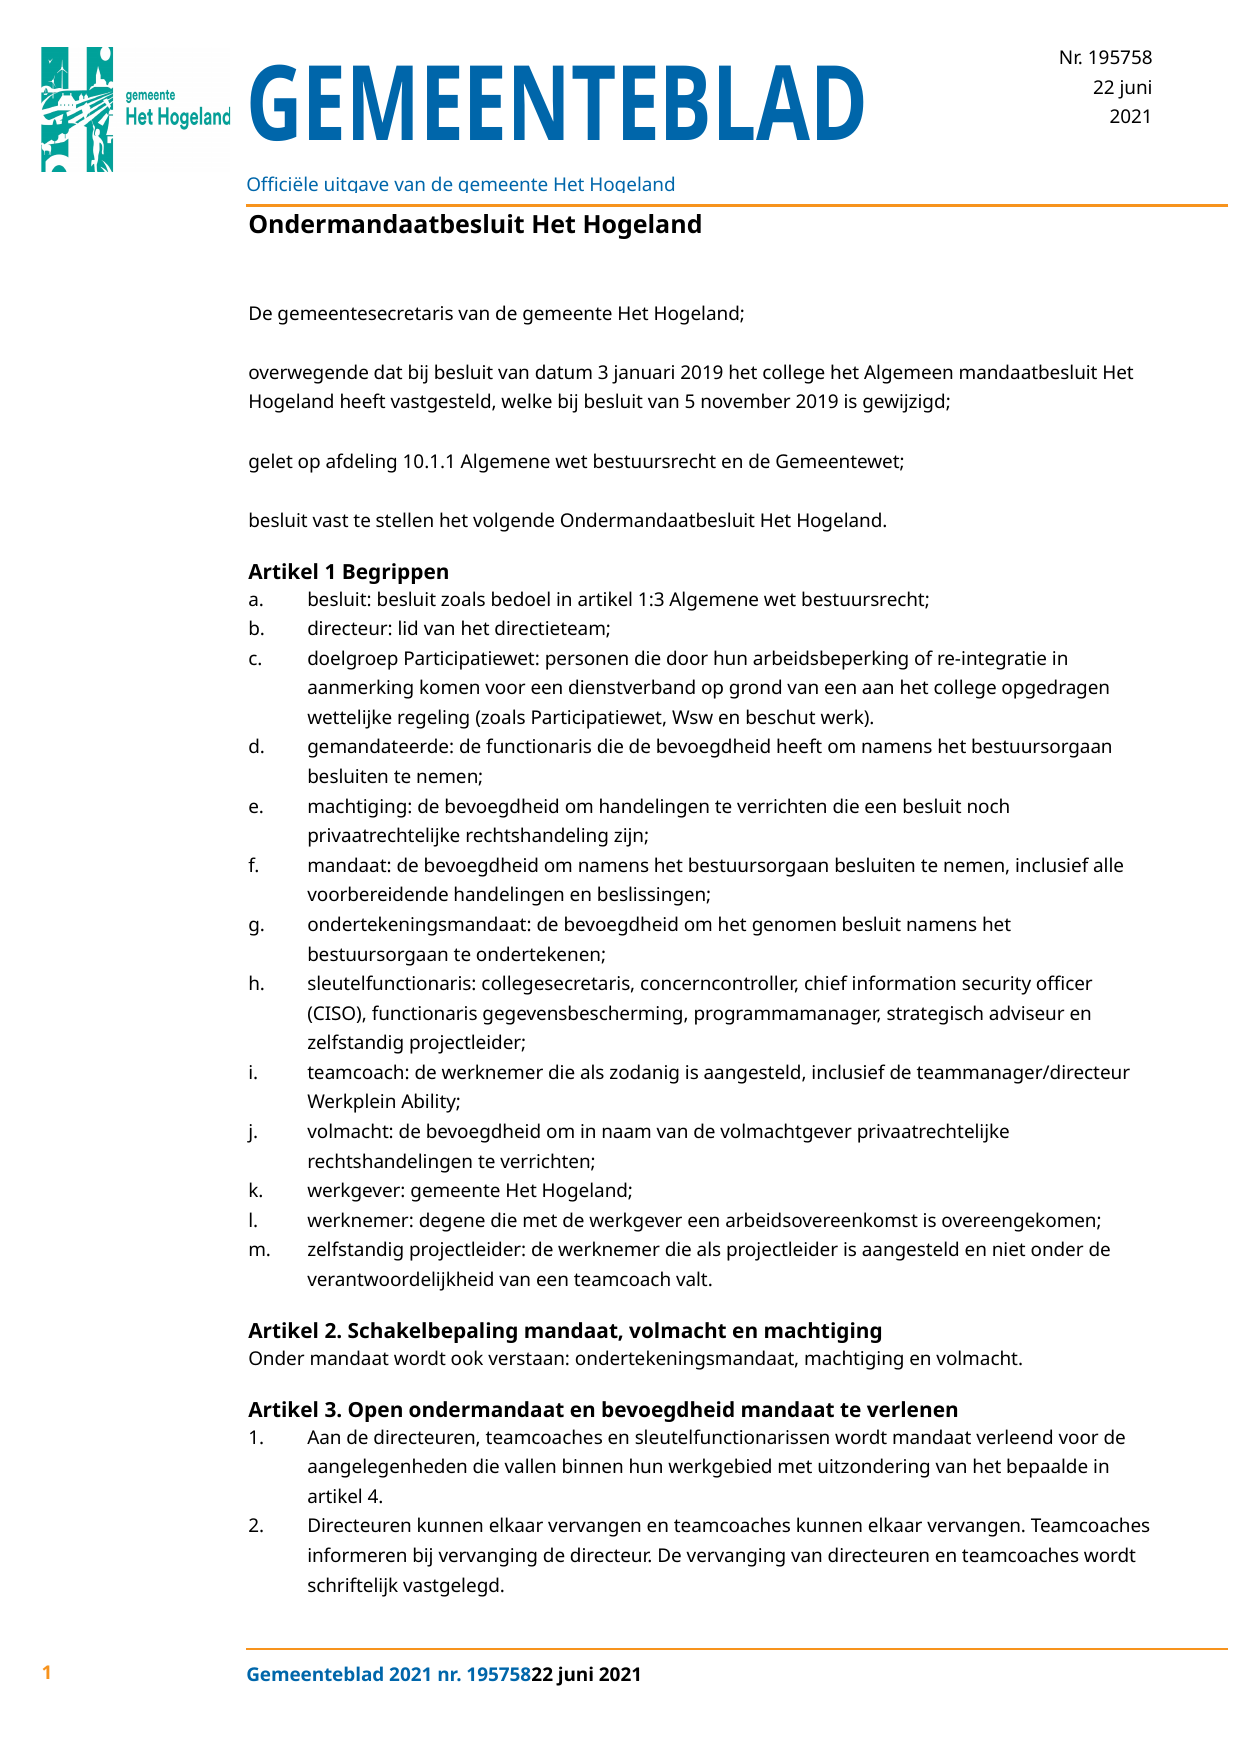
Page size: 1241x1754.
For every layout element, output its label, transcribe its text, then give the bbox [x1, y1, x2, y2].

text gelet op afdeling 10.1.1 Algemene wet bestuursrecht en de Gemeentewet; [248, 448, 1152, 473]
text besluit vast te stellen het volgende Ondermandaatbesluit Het Hogeland. [248, 507, 1152, 533]
list gemandateerde: de functionaris die de bevoegdheid heeft om namens het bestuursorgaan besluiten te nemen; [248, 734, 1152, 789]
text overwegende dat bij besluit van datum 3 januari 2019 het college het Algemeen mandaatbesluit Het Hogeland heeft vastgesteld, welke bij besluit van 5 november 2019 is gewijzigd; [248, 359, 1152, 414]
text Artikel 1 Begrippen [248, 557, 1152, 586]
text Artikel 3. Open ondermandaat en bevoegdheid mandaat te verlenen [248, 1396, 1152, 1424]
list doelgroep Participatiewet: personen die door hun arbeidsbeperking of re-integratie in aanmerking komen voor een dienstverband op grond van een aan het college opgedragen wettelijke regeling (zoals Participatiewet, Wsw en beschut werk). [248, 645, 1152, 730]
text Ondermandaatbesluit Het Hogeland [248, 207, 1152, 241]
text De gemeentesecretaris van de gemeente Het Hogeland; [248, 300, 1152, 326]
text Onder mandaat wordt ook verstaan: ondertekeningsmandaat, machtiging en volmacht. [248, 1345, 1152, 1371]
list machtiging: de bevoegdheid om handelingen te verrichten die een besluit noch privaatrechtelijke rechtshandeling zijn; [248, 793, 1152, 848]
list mandaat: de bevoegdheid om namens het bestuursorgaan besluiten te nemen, inclusief alle voorbereidende handelingen en beslissingen; [248, 852, 1152, 907]
list sleutelfunctionaris: collegesecretaris, concerncontroller, chief information security officer (CISO), functionaris gegevensbescherming, programmamanager, strategisch adviseur en zelfstandig projectleider; [248, 970, 1152, 1055]
list Aan de directeuren, teamcoaches en sleutelfunctionarissen wordt mandaat verleend voor de aangelegenheden die vallen binnen hun werkgebied met uitzondering van het bepaalde in artikel 4. [248, 1424, 1152, 1509]
list ondertekeningsmandaat: de bevoegdheid om het genomen besluit namens het bestuursorgaan te ondertekenen; [248, 911, 1152, 967]
picture [41, 47, 231, 172]
list teamcoach: de werknemer die als zodanig is aangesteld, inclusief de teammanager/directeur Werkplein Ability; [248, 1059, 1152, 1114]
list werknemer: degene die met de werkgever een arbeidsovereenkomst is overeengekomen; [248, 1207, 1152, 1233]
list besluit: besluit zoals bedoel in artikel 1:3 Algemene wet bestuursrecht; [248, 586, 1152, 612]
list volmacht: de bevoegdheid om in naam van de volmachtgever privaatrechtelijke rechtshandelingen te verrichten; [248, 1118, 1152, 1174]
list directeur: lid van het directieteam; [248, 615, 1152, 641]
list werkgever: gemeente Het Hogeland; [248, 1177, 1152, 1203]
text Artikel 2. Schakelbepaling mandaat, volmacht en machtiging [248, 1317, 1152, 1345]
list zelfstandig projectleider: de werknemer die als projectleider is aangesteld en niet onder de verantwoordelijkheid van een teamcoach valt. [248, 1237, 1152, 1292]
list Directeuren kunnen elkaar vervangen en teamcoaches kunnen elkaar vervangen. Teamcoaches informeren bij vervanging de directeur. De vervanging van directeuren en teamcoaches wordt schriftelijk vastgelegd. [248, 1513, 1152, 1598]
